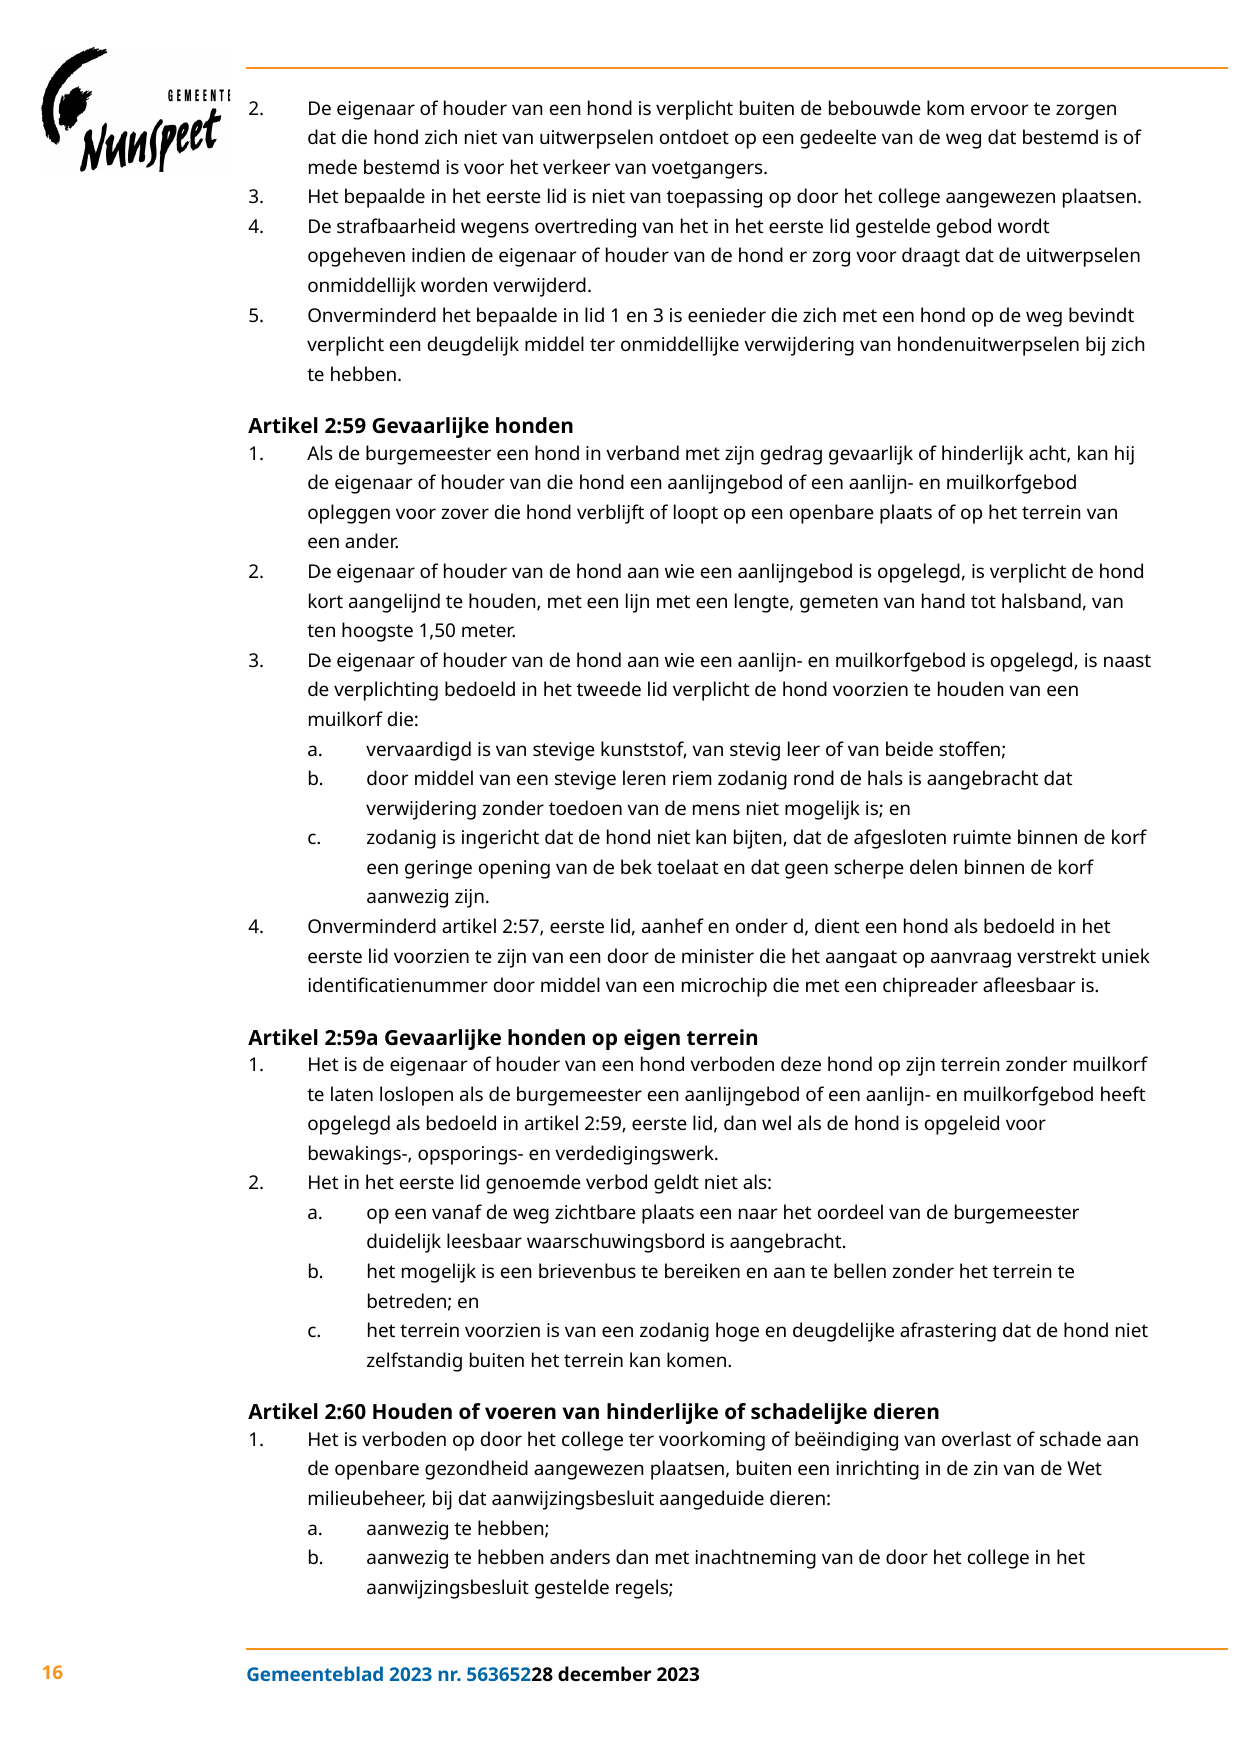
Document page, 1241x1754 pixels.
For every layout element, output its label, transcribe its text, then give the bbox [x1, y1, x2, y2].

list Als de burgemeester een hond in verband met zijn gedrag gevaarlijk of hinderlijk acht, kan hij de eigenaar of houder van die hond een aanlijngebod of een aanlijn- en muilkorfgebod opleggen voor zover die hond verblijft of loopt op een openbare plaats of op het terrein van een ander. [248, 440, 1152, 554]
list Het is de eigenaar of houder van een hond verboden deze hond op zijn terrein zonder muilkorf te laten loslopen als de burgemeester een aanlijngebod of een aanlijn- en muilkorfgebod heeft opgelegd als bedoeld in artikel 2:59, eerste lid, dan wel als de hond is opgeleid voor bewakings-, opsporings- en verdedigingswerk. [248, 1051, 1152, 1166]
list zodanig is ingericht dat de hond niet kan bijten, dat de afgesloten ruimte binnen de korf een geringe opening van de bek toelaat en dat geen scherpe delen binnen de korf aanwezig zijn. [307, 824, 1152, 909]
list aanwezig te hebben; [307, 1515, 1152, 1540]
list De eigenaar of houder van een hond is verplicht buiten de bebouwde kom ervoor te zorgen dat die hond zich niet van uitwerpselen ontdoet op een gedeelte van de weg dat bestemd is of mede bestemd is voor het verkeer van voetgangers. [248, 95, 1152, 180]
text Artikel 2:60 Houden of voeren van hinderlijke of schadelijke dieren [248, 1397, 1152, 1426]
list De eigenaar of houder van de hond aan wie een aanlijn- en muilkorfgebod is opgelegd, is naast de verplichting bedoeld in het tweede lid verplicht de hond voorzien te houden van een muilkorf die: [248, 647, 1152, 732]
picture [41, 47, 231, 172]
list Het in het eerste lid genoemde verbod geldt niet als: [248, 1169, 1152, 1195]
list het mogelijk is een brievenbus te bereiken en aan te bellen zonder het terrein te betreden; en [307, 1258, 1152, 1314]
text Artikel 2:59 Gevaarlijke honden [248, 411, 1152, 440]
list De eigenaar of houder van de hond aan wie een aanlijngebod is opgelegd, is verplicht de hond kort aangelijnd te houden, met een lijn met een lengte, gemeten van hand tot halsband, van ten hoogste 1,50 meter. [248, 558, 1152, 643]
list De strafbaarheid wegens overtreding van het in het eerste lid gestelde gebod wordt opgeheven indien de eigenaar of houder van de hond er zorg voor draagt dat de uitwerpselen onmiddellijk worden verwijderd. [248, 213, 1152, 298]
list Onverminderd artikel 2:57, eerste lid, aanhef en onder d, dient een hond als bedoeld in het eerste lid voorzien te zijn van een door de minister die het aangaat op aanvraag verstrekt uniek identificatienummer door middel van een microchip die met een chipreader afleesbaar is. [248, 913, 1152, 998]
list door middel van een stevige leren riem zodanig rond de hals is aangebracht dat verwijdering zonder toedoen van de mens niet mogelijk is; en [307, 765, 1152, 821]
text Artikel 2:59a Gevaarlijke honden op eigen terrein [248, 1023, 1152, 1051]
list aanwezig te hebben anders dan met inachtneming van de door het college in het aanwijzingsbesluit gestelde regels; [307, 1544, 1152, 1599]
list op een vanaf de weg zichtbare plaats een naar het oordeel van de burgemeester duidelijk leesbaar waarschuwingsbord is aangebracht. [307, 1199, 1152, 1254]
list vervaardigd is van stevige kunststof, van stevig leer of van beide stoffen; [307, 736, 1152, 761]
list het terrein voorzien is van een zodanig hoge en deugdelijke afrastering dat de hond niet zelfstandig buiten het terrein kan komen. [307, 1317, 1152, 1373]
list Het bepaalde in het eerste lid is niet van toepassing op door het college aangewezen plaatsen. [248, 183, 1152, 209]
list Het is verboden op door het college ter voorkoming of beëindiging van overlast of schade aan de openbare gezondheid aangewezen plaatsen, buiten een inrichting in de zin van de Wet milieubeheer, bij dat aanwijzingsbesluit aangeduide dieren: [248, 1426, 1152, 1511]
list Onverminderd het bepaalde in lid 1 en 3 is eenieder die zich met een hond op de weg bevindt verplicht een deugdelijk middel ter onmiddellijke verwijdering van hondenuitwerpselen bij zich te hebben. [248, 302, 1152, 387]
